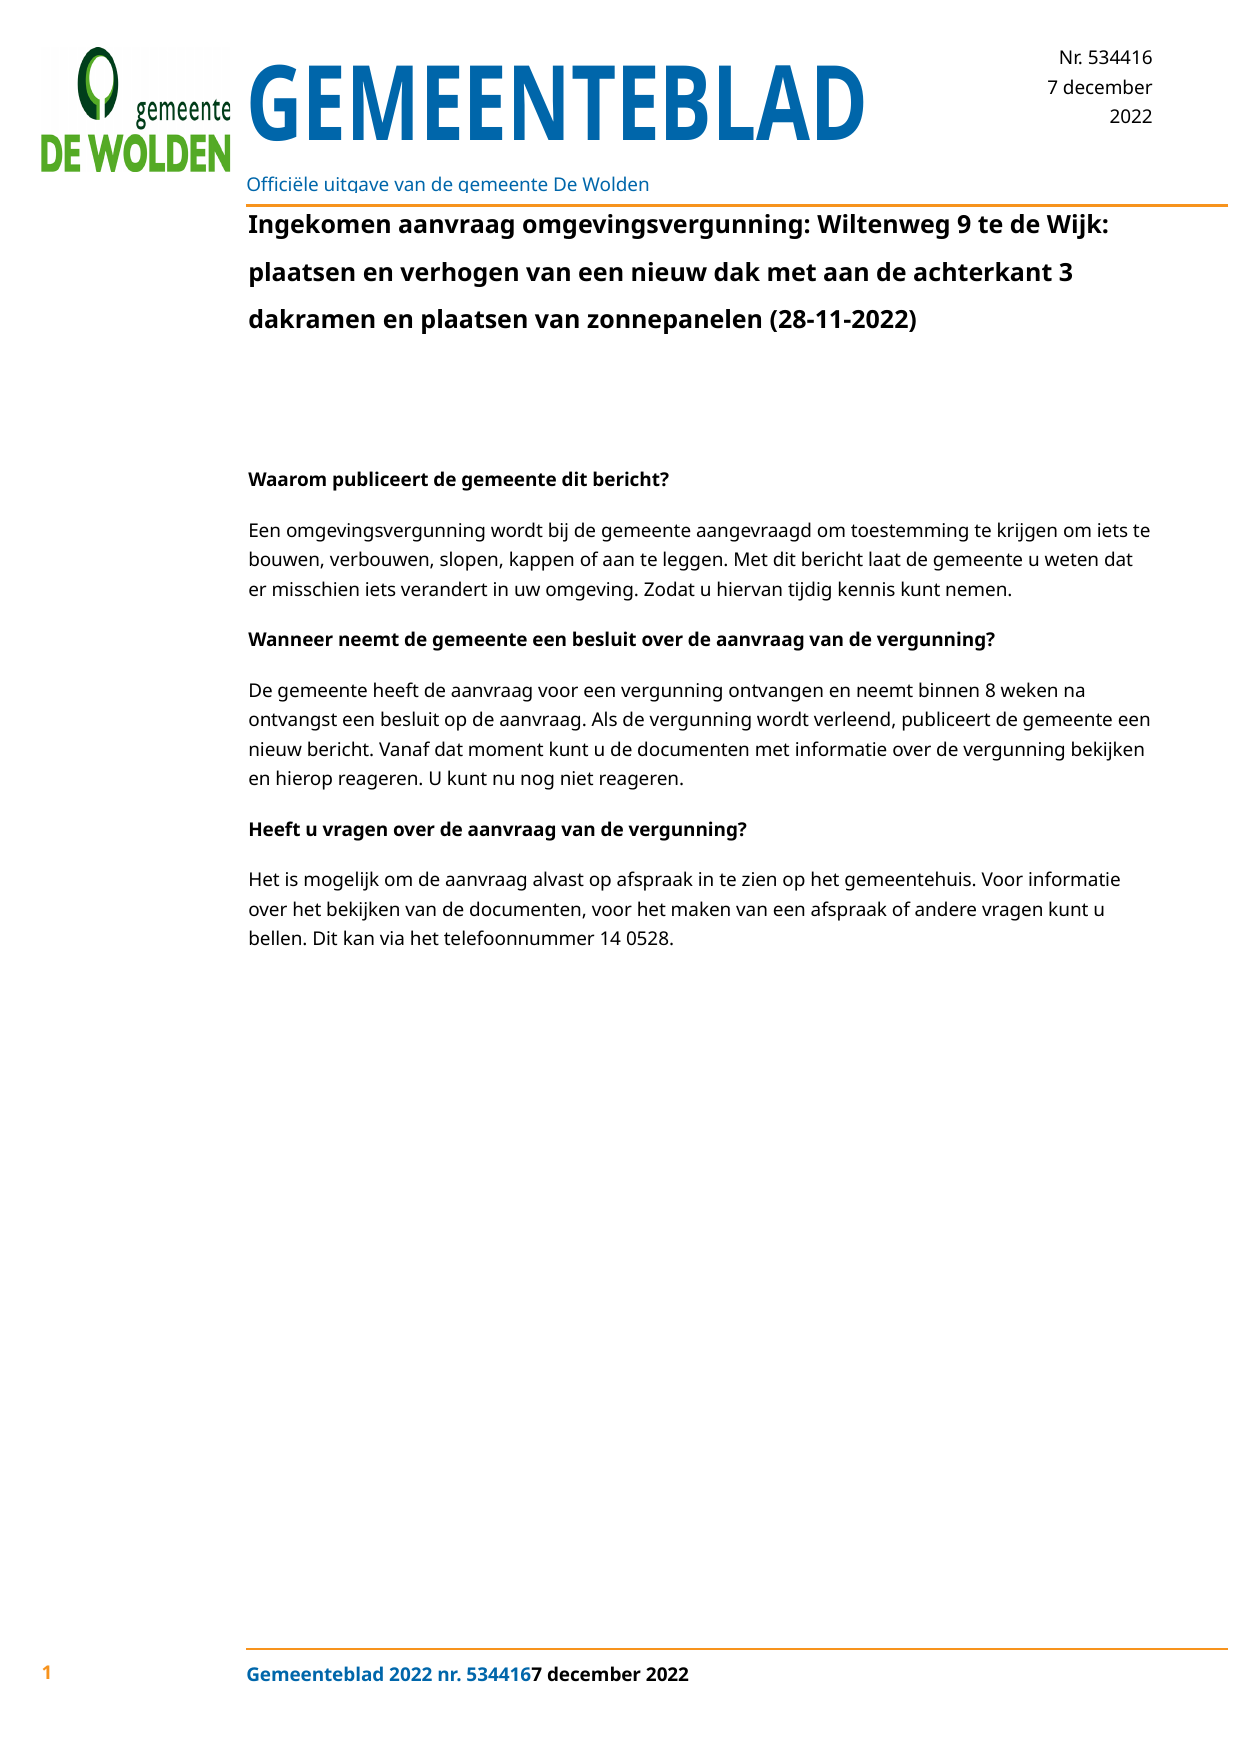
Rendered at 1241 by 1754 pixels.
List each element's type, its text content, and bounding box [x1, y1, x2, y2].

picture [41, 47, 231, 172]
text De gemeente heeft de aanvraag voor een vergunning ontvangen en neemt binnen 8 weken na ontvangst een besluit op de aanvraag. Als de vergunning wordt verleend, publiceert de gemeente een nieuw bericht. Vanaf dat moment kunt u de documenten met informatie over de vergunning bekijken en hierop reageren. U kunt nu nog niet reageren. [248, 677, 1152, 791]
text Ingekomen aanvraag omgevingsvergunning: Wiltenweg 9 te de Wijk: plaatsen en verhogen van een nieuw dak met aan de achterkant 3 dakramen en plaatsen van zonnepanelen (28-11-2022) [248, 207, 1152, 336]
text Een omgevingsvergunning wordt bij de gemeente aangevraagd om toestemming te krijgen om iets te bouwen, verbouwen, slopen, kappen of aan te leggen. Met dit bericht laat de gemeente u weten dat er misschien iets verandert in uw omgeving. Zodat u hiervan tijdig kennis kunt nemen. [248, 517, 1152, 602]
text Heeft u vragen over de aanvraag van de vergunning? [248, 816, 1152, 842]
text Waarom publiceert de gemeente dit bericht? [248, 466, 1152, 492]
text Wanneer neemt de gemeente een besluit over de aanvraag van de vergunning? [248, 626, 1152, 652]
text Het is mogelijk om de aanvraag alvast op afspraak in te zien op het gemeentehuis. Voor informatie over het bekijken van de documenten, voor het maken van een afspraak of andere vragen kunt u bellen. Dit kan via het telefoonnummer 14 0528. [248, 866, 1152, 951]
